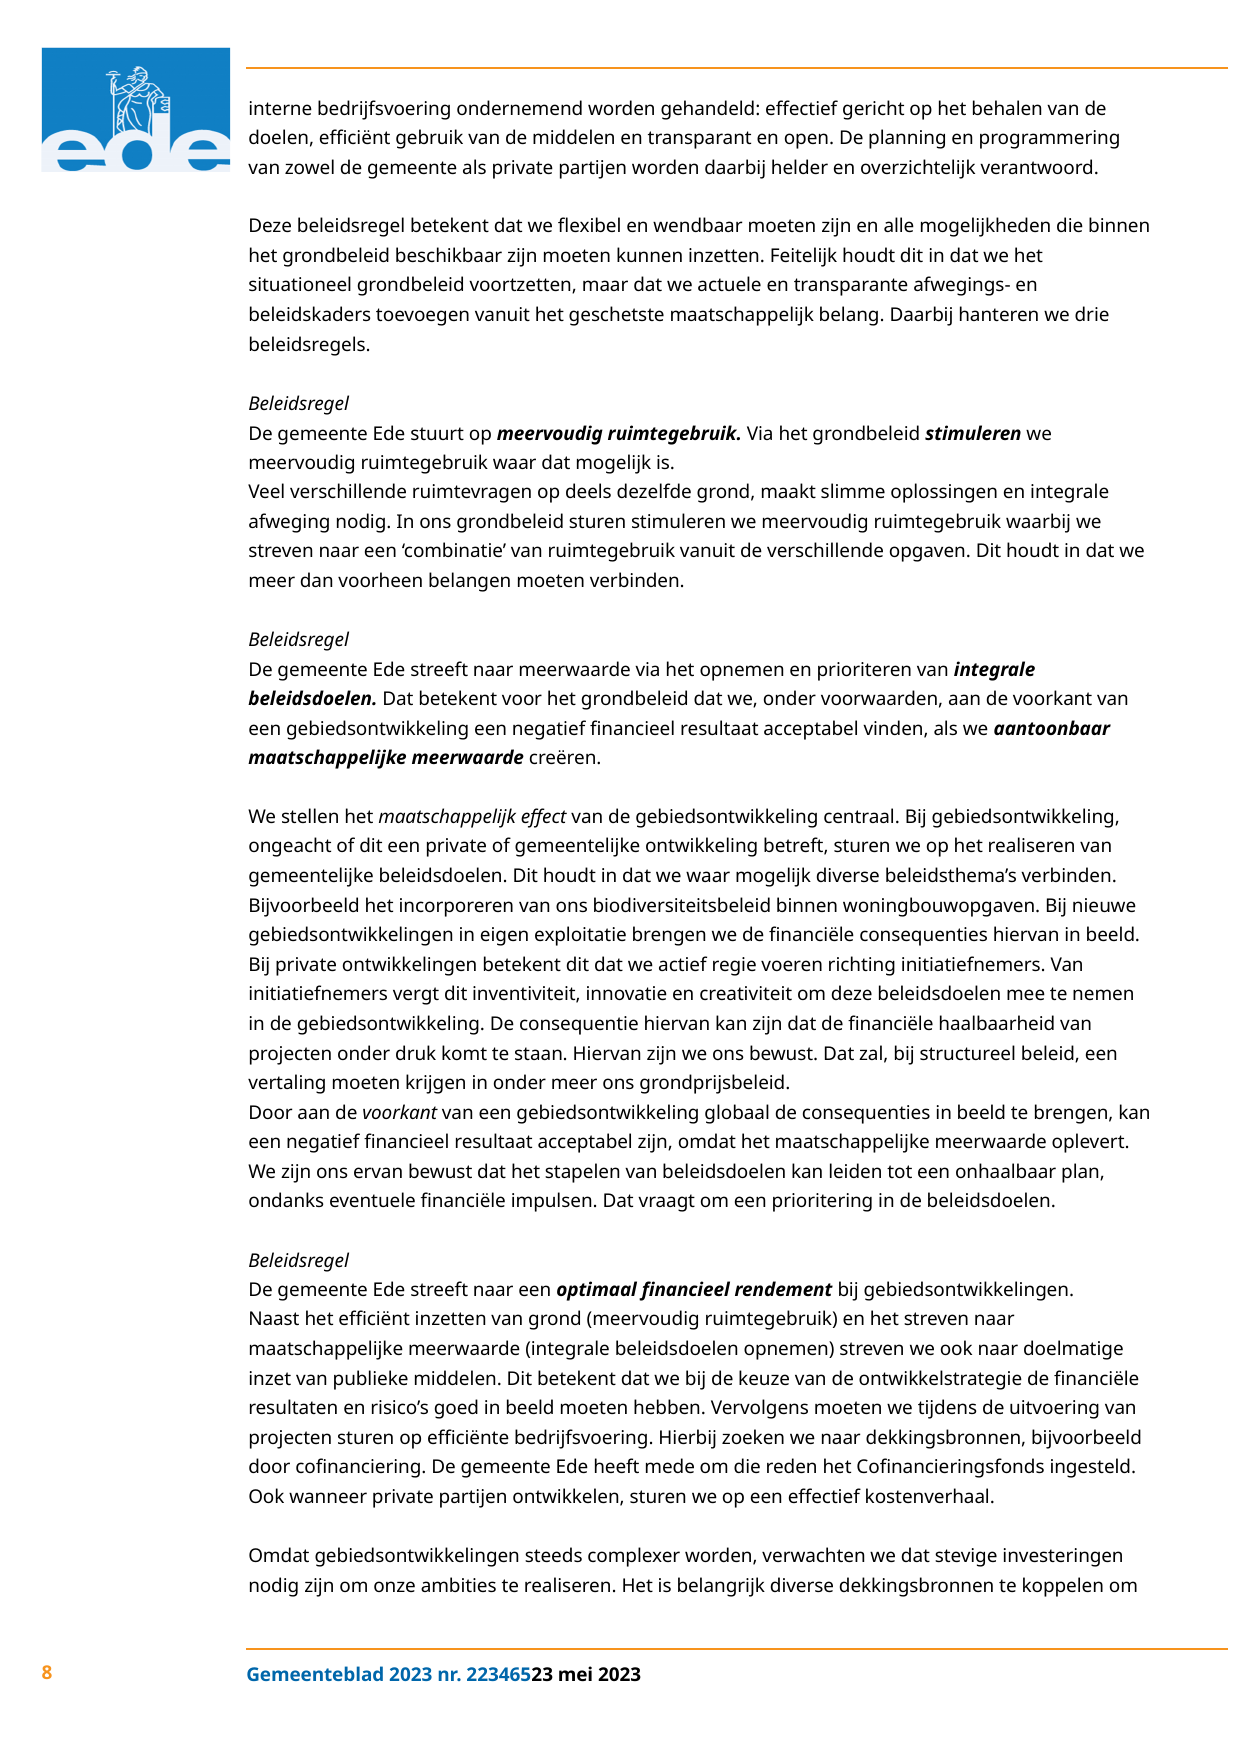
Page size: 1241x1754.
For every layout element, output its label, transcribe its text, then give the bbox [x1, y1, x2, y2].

text We stellen het maatschappelijk effect van de gebiedsontwikkeling centraal. Bij gebiedsontwikkeling, ongeacht of dit een private of gemeentelijke ontwikkeling betreft, sturen we op het realiseren van gemeentelijke beleidsdoelen. Dit houdt in dat we waar mogelijk diverse beleidsthema’s verbinden. Bijvoorbeeld het incorporeren van ons biodiversiteitsbeleid binnen woningbouwopgaven. Bij nieuwe gebiedsontwikkelingen in eigen exploitatie brengen we de financiële consequenties hiervan in beeld. Bij private ontwikkelingen betekent dit dat we actief regie voeren richting initiatiefnemers. Van initiatiefnemers vergt dit inventiviteit, innovatie en creativiteit om deze beleidsdoelen mee te nemen in de gebiedsontwikkeling. De consequentie hiervan kan zijn dat de financiële haalbaarheid van projecten onder druk komt te staan. Hiervan zijn we ons bewust. Dat zal, bij structureel beleid, een vertaling moeten krijgen in onder meer ons grondprijsbeleid. [248, 803, 1152, 1095]
table_header De gemeente Ede streeft naar een optimaal financieel rendement bij gebiedsontwikkelingen. [248, 1277, 1152, 1302]
text Deze beleidsregel betekent dat we flexibel en wendbaar moeten zijn en alle mogelijkheden die binnen het grondbeleid beschikbaar zijn moeten kunnen inzetten. Feitelijk houdt dit in dat we het situationeel grondbeleid voortzetten, maar dat we actuele en transparante afwegings- en beleidskaders toevoegen vanuit het geschetste maatschappelijk belang. Daarbij hanteren we drie beleidsregels. [248, 212, 1152, 357]
table_header De gemeente Ede stuurt op meervoudig ruimtegebruik. Via het grondbeleid stimuleren we meervoudig ruimtegebruik waar dat mogelijk is. [248, 420, 1152, 475]
text Naast het efficiënt inzetten van grond (meervoudig ruimtegebruik) en het streven naar maatschappelijke meerwaarde (integrale beleidsdoelen opnemen) streven we ook naar doelmatige inzet van publieke middelen. Dit betekent dat we bij de keuze van de ontwikkelstrategie de financiële resultaten en risico’s goed in beeld moeten hebben. Vervolgens moeten we tijdens de uitvoering van projecten sturen op efficiënte bedrijfsvoering. Hierbij zoeken we naar dekkingsbronnen, bijvoorbeeld door cofinanciering. De gemeente Ede heeft mede om die reden het Cofinancieringsfonds ingesteld. Ook wanneer private partijen ontwikkelen, sturen we op een effectief kostenverhaal. [248, 1306, 1152, 1509]
picture [41, 47, 231, 172]
table_header De gemeente Ede streeft naar meerwaarde via het opnemen en prioriteren van integrale beleidsdoelen. Dat betekent voor het grondbeleid dat we, onder voorwaarden, aan de voorkant van een gebiedsontwikkeling een negatief financieel resultaat acceptabel vinden, als we aantoonbaar maatschappelijke meerwaarde creëren. [248, 656, 1152, 770]
text Beleidsregel [248, 1247, 1152, 1273]
text Veel verschillende ruimtevragen op deels dezelfde grond, maakt slimme oplossingen en integrale afweging nodig. In ons grondbeleid sturen stimuleren we meervoudig ruimtegebruik waarbij we streven naar een ‘combinatie’ van ruimtegebruik vanuit de verschillende opgaven. Dit houdt in dat we meer dan voorheen belangen moeten verbinden. [248, 478, 1152, 593]
text Omdat gebiedsontwikkelingen steeds complexer worden, verwachten we dat stevige investeringen nodig zijn om onze ambities te realiseren. Het is belangrijk diverse dekkingsbronnen te koppelen om [248, 1542, 1152, 1597]
table_header interne bedrijfsvoering ondernemend worden gehandeld: effectief gericht op het behalen van de doelen, efficiënt gebruik van de middelen en transparant en open. De planning en programmering van zowel de gemeente als private partijen worden daarbij helder en overzichtelijk verantwoord. [248, 95, 1152, 180]
text Door aan de voorkant van een gebiedsontwikkeling globaal de consequenties in beeld te brengen, kan een negatief financieel resultaat acceptabel zijn, omdat het maatschappelijke meerwaarde oplevert. We zijn ons ervan bewust dat het stapelen van beleidsdoelen kan leiden tot een onhaalbaar plan, ondanks eventuele financiële impulsen. Dat vraagt om een prioritering in de beleidsdoelen. [248, 1099, 1152, 1213]
text Beleidsregel [248, 390, 1152, 416]
text Beleidsregel [248, 626, 1152, 652]
